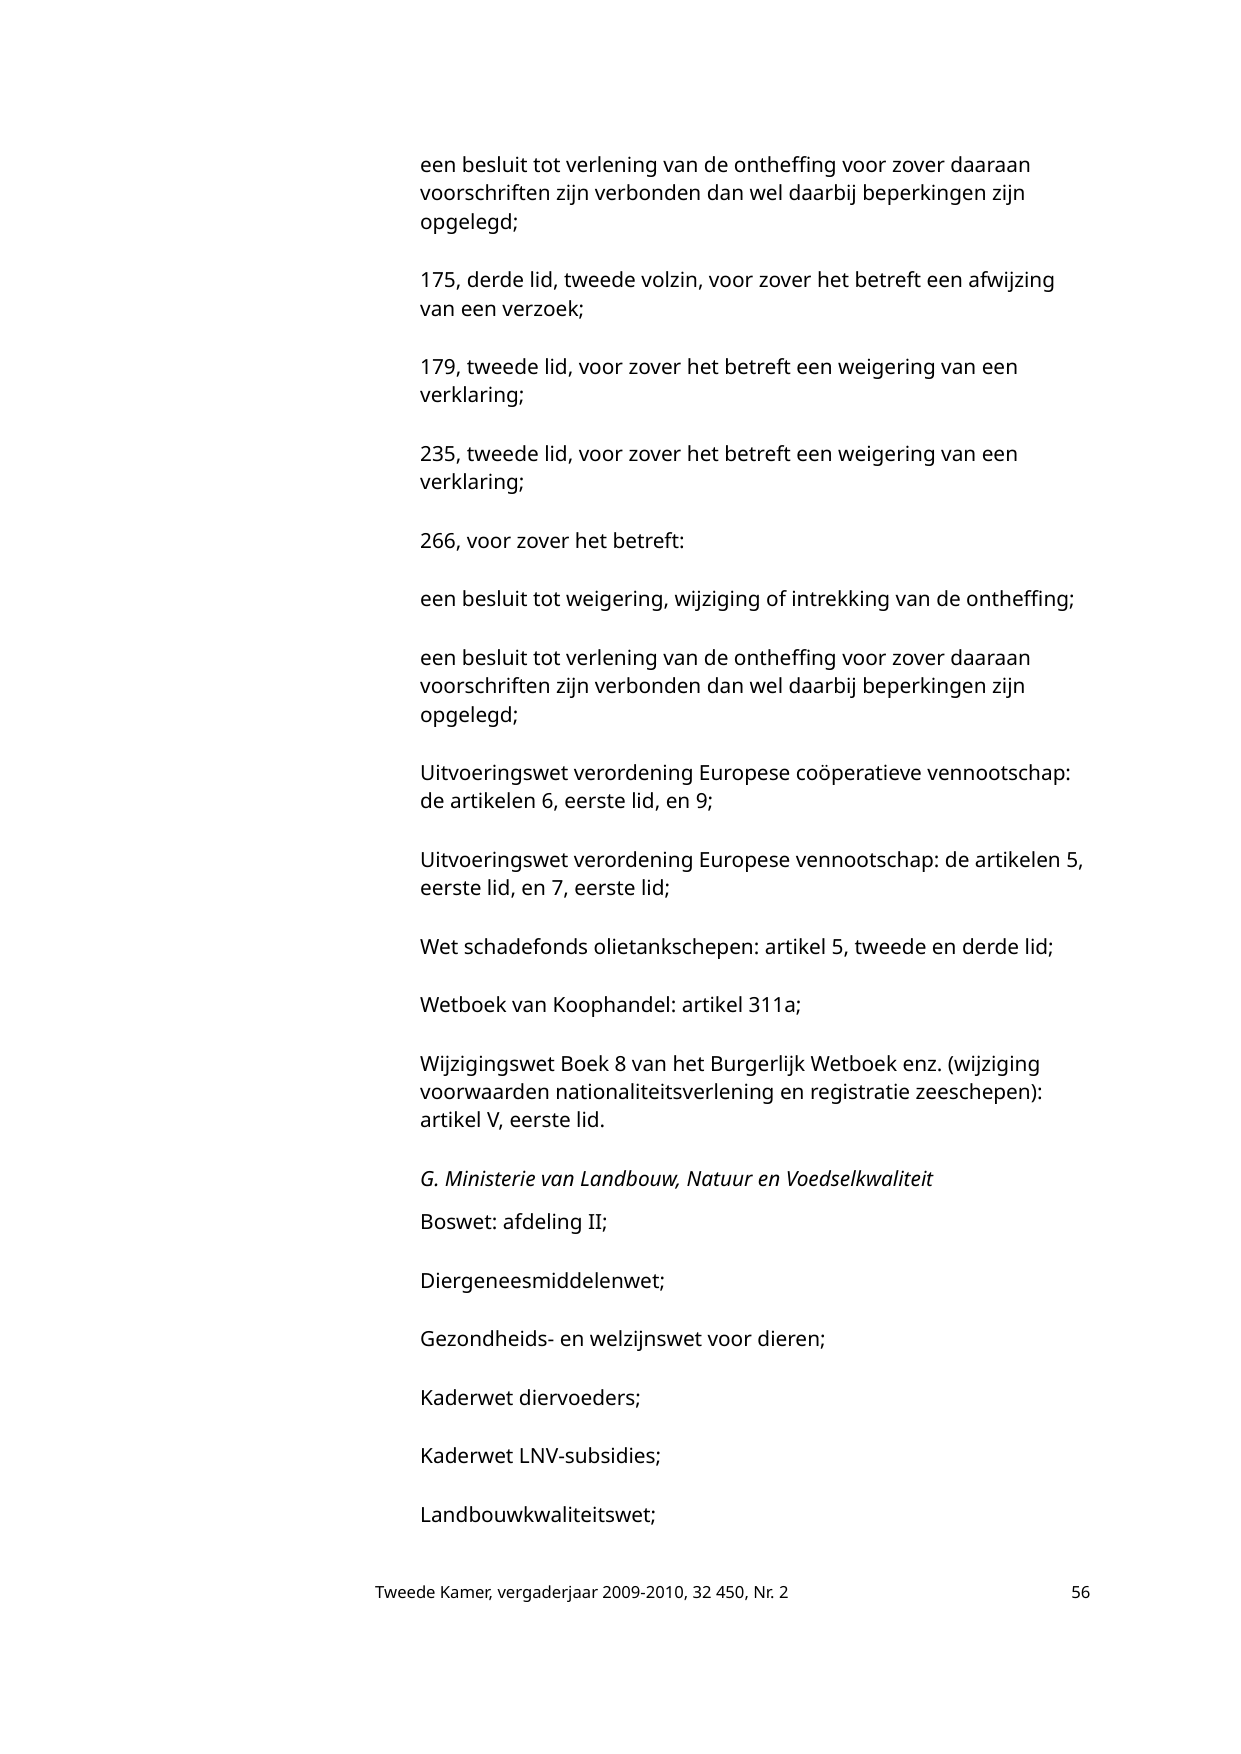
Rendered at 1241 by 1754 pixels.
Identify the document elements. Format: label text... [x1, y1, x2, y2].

text Kaderwet LNV-subsidies; [420, 1441, 1090, 1470]
text 179, tweede lid, voor zover het betreft een weigering van een verklaring; [420, 352, 1090, 409]
text Diergeneesmiddelenwet; [420, 1266, 1090, 1294]
text een besluit tot verlening van de ontheffing voor zover daaraan voorschriften zijn verbonden dan wel daarbij beperkingen zijn opgelegd; [420, 643, 1090, 728]
text 266, voor zover het betreft: [420, 526, 1090, 554]
text Uitvoeringswet verordening Europese coöperatieve vennootschap: de artikelen 6, eerste lid, en 9; [420, 758, 1090, 815]
text G. Ministerie van Landbouw, Natuur en Voedselkwaliteit [420, 1164, 1090, 1192]
text 175, derde lid, tweede volzin, voor zover het betreft een afwijzing van een verzoek; [420, 265, 1090, 322]
text een besluit tot weigering, wijziging of intrekking van de ontheffing; [420, 584, 1090, 613]
text Wetboek van Koophandel: artikel 311a; [420, 990, 1090, 1019]
text een besluit tot verlening van de ontheffing voor zover daaraan voorschriften zijn verbonden dan wel daarbij beperkingen zijn opgelegd; [420, 150, 1090, 235]
text Gezondheids- en welzijnswet voor dieren; [420, 1324, 1090, 1353]
text Landbouwkwaliteitswet; [420, 1500, 1090, 1528]
text Kaderwet diervoeders; [420, 1383, 1090, 1411]
text 235, tweede lid, voor zover het betreft een weigering van een verklaring; [420, 439, 1090, 496]
text Boswet: afdeling II; [420, 1207, 1090, 1236]
text Uitvoeringswet verordening Europese vennootschap: de artikelen 5, eerste lid, en 7, eerste lid; [420, 845, 1090, 902]
text Wet schadefonds olietankschepen: artikel 5, tweede en derde lid; [420, 932, 1090, 960]
text Wijzigingswet Boek 8 van het Burgerlijk Wetboek enz. (wijziging voorwaarden nationaliteitsverlening en registratie zeeschepen): artikel V, eerste lid. [420, 1049, 1090, 1134]
